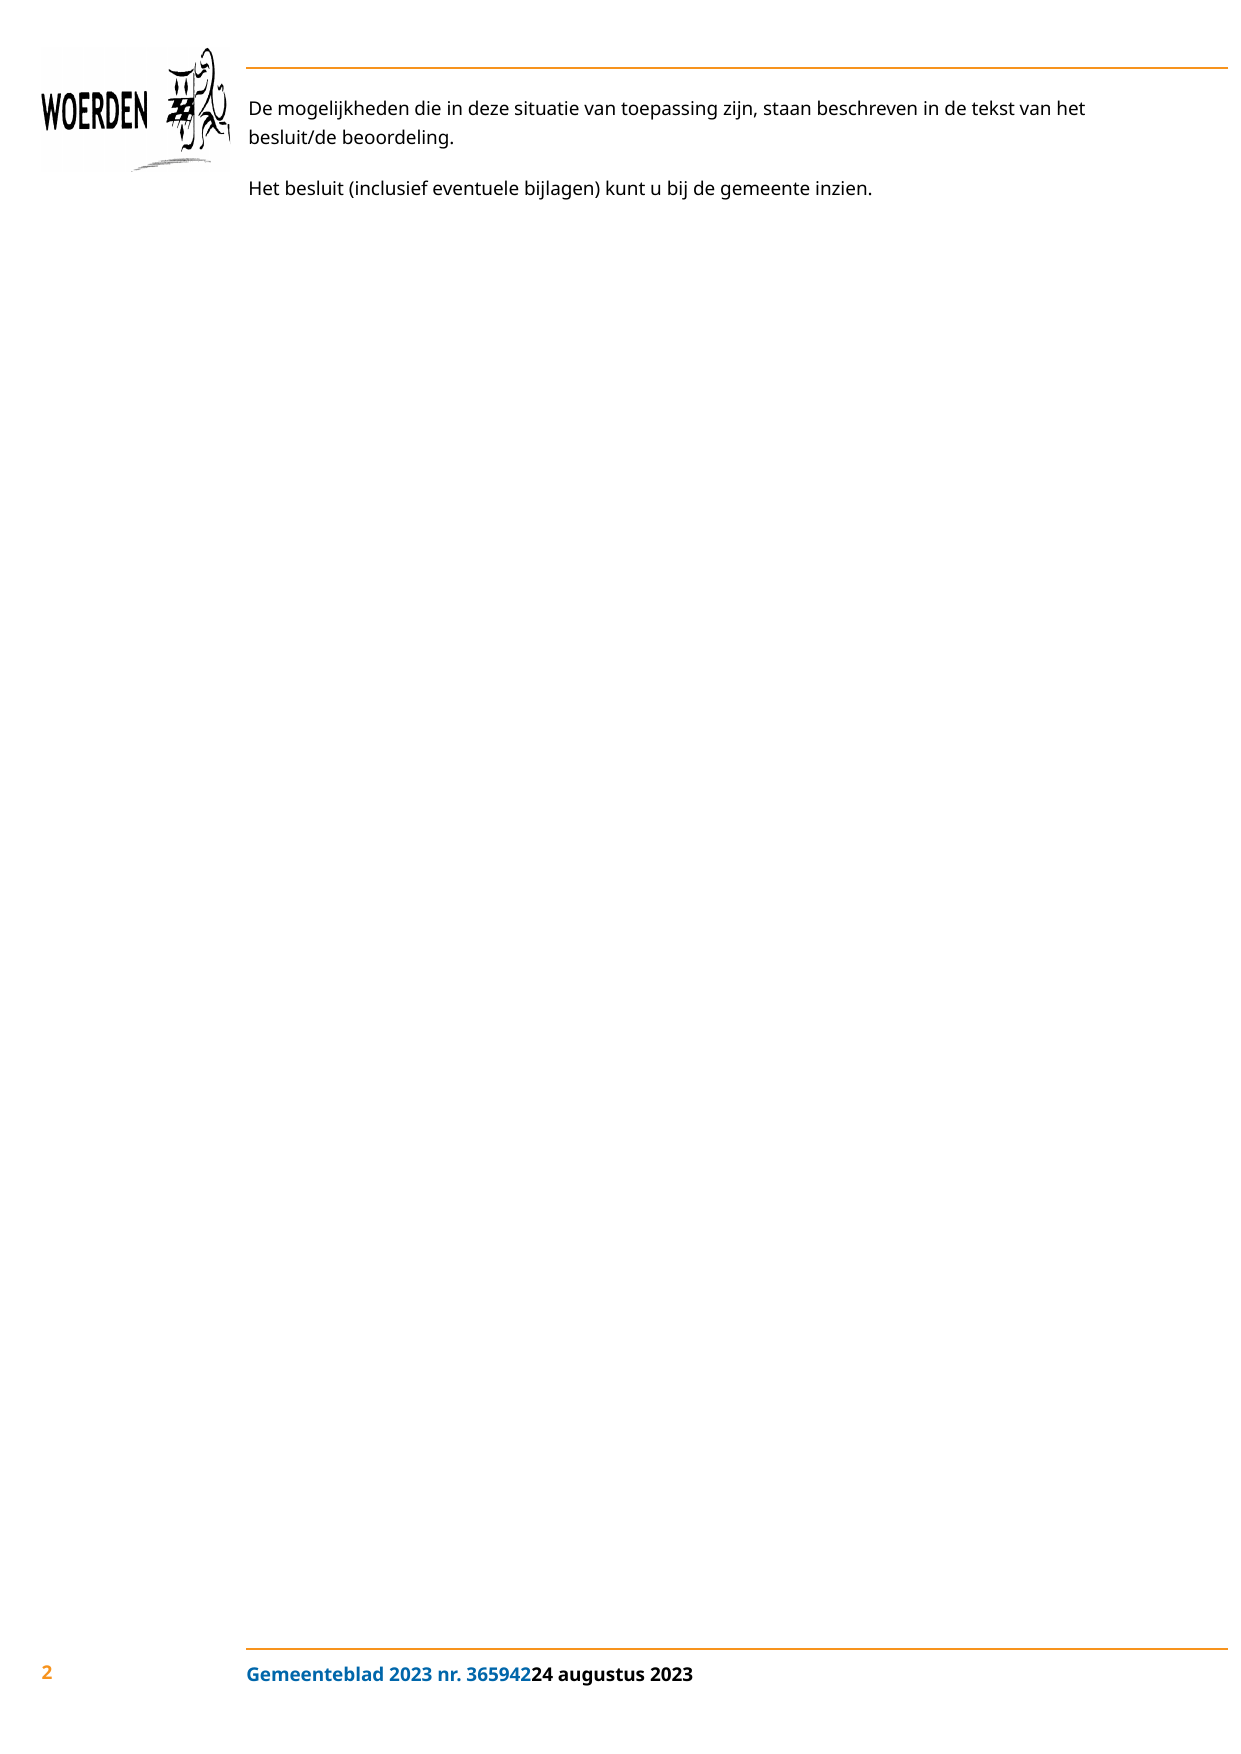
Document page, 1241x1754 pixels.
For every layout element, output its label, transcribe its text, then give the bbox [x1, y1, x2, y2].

picture [41, 47, 231, 172]
text Het besluit (inclusief eventuele bijlagen) kunt u bij de gemeente inzien. [248, 175, 1152, 201]
text De mogelijkheden die in deze situatie van toepassing zijn, staan beschreven in de tekst van het besluit/de beoordeling. [248, 95, 1152, 150]
